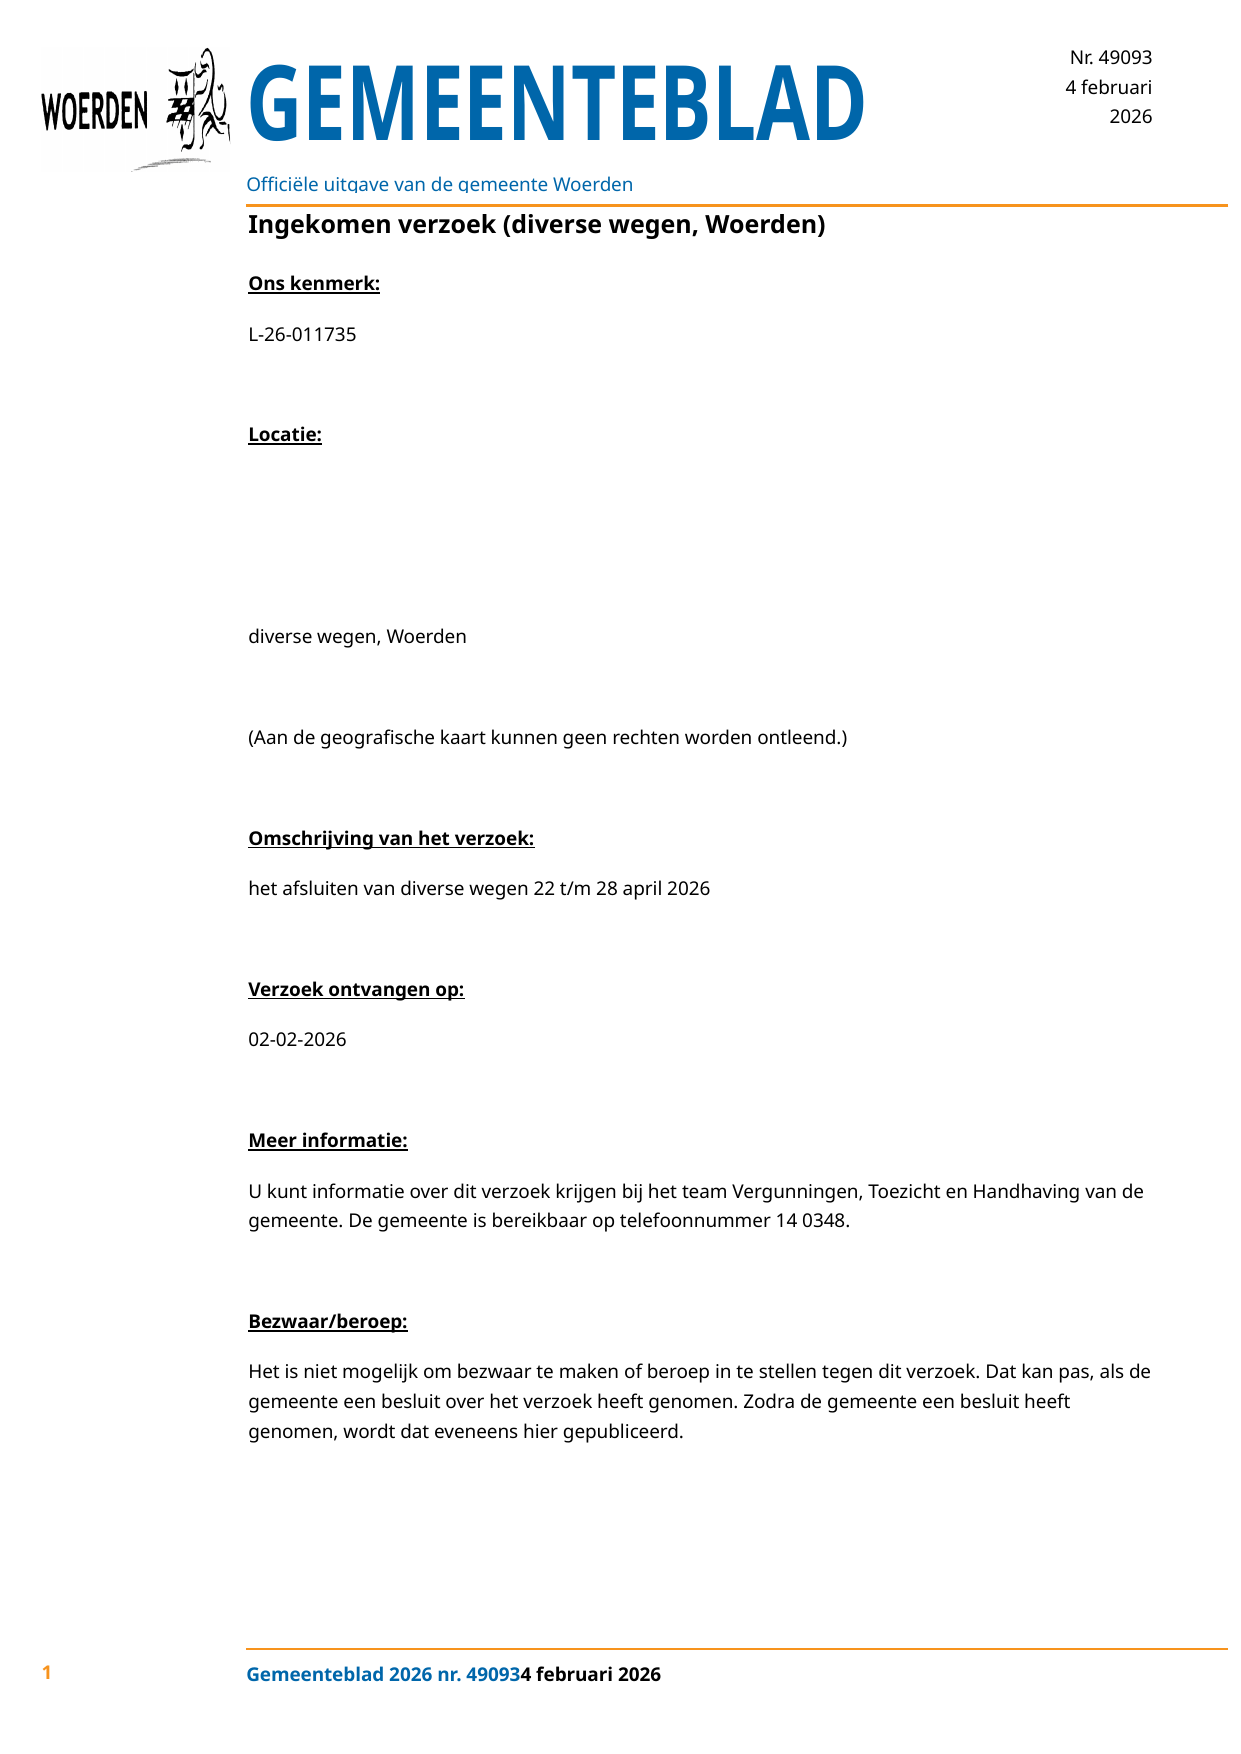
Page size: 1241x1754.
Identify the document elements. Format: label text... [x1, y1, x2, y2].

text Meer informatie: [248, 1127, 1152, 1153]
text Bezwaar/beroep: [248, 1308, 1152, 1334]
text L-26-011735 [248, 321, 1152, 346]
text U kunt informatie over dit verzoek krijgen bij het team Vergunningen, Toezicht en Handhaving van de gemeente. De gemeente is bereikbaar op telefoonnummer 14 0348. [248, 1178, 1152, 1233]
text Het is niet mogelijk om bezwaar te maken of beroep in te stellen tegen dit verzoek. Dat kan pas, als de gemeente een besluit over het verzoek heeft genomen. Zodra de gemeente een besluit heeft genomen, wordt dat eveneens hier gepubliceerd. [248, 1359, 1152, 1443]
text Verzoek ontvangen op: [248, 976, 1152, 1002]
picture [41, 47, 231, 172]
text diverse wegen, Woerden [248, 623, 1152, 649]
text (Aan de geografische kaart kunnen geen rechten worden ontleend.) [248, 724, 1152, 750]
text Omschrijving van het verzoek: [248, 825, 1152, 851]
text Locatie: [248, 422, 1152, 447]
text 02-02-2026 [248, 1027, 1152, 1052]
text Ons kenmerk: [248, 270, 1152, 296]
text Ingekomen verzoek (diverse wegen, Woerden) [248, 207, 1152, 241]
text het afsluiten van diverse wegen 22 t/m 28 april 2026 [248, 875, 1152, 901]
